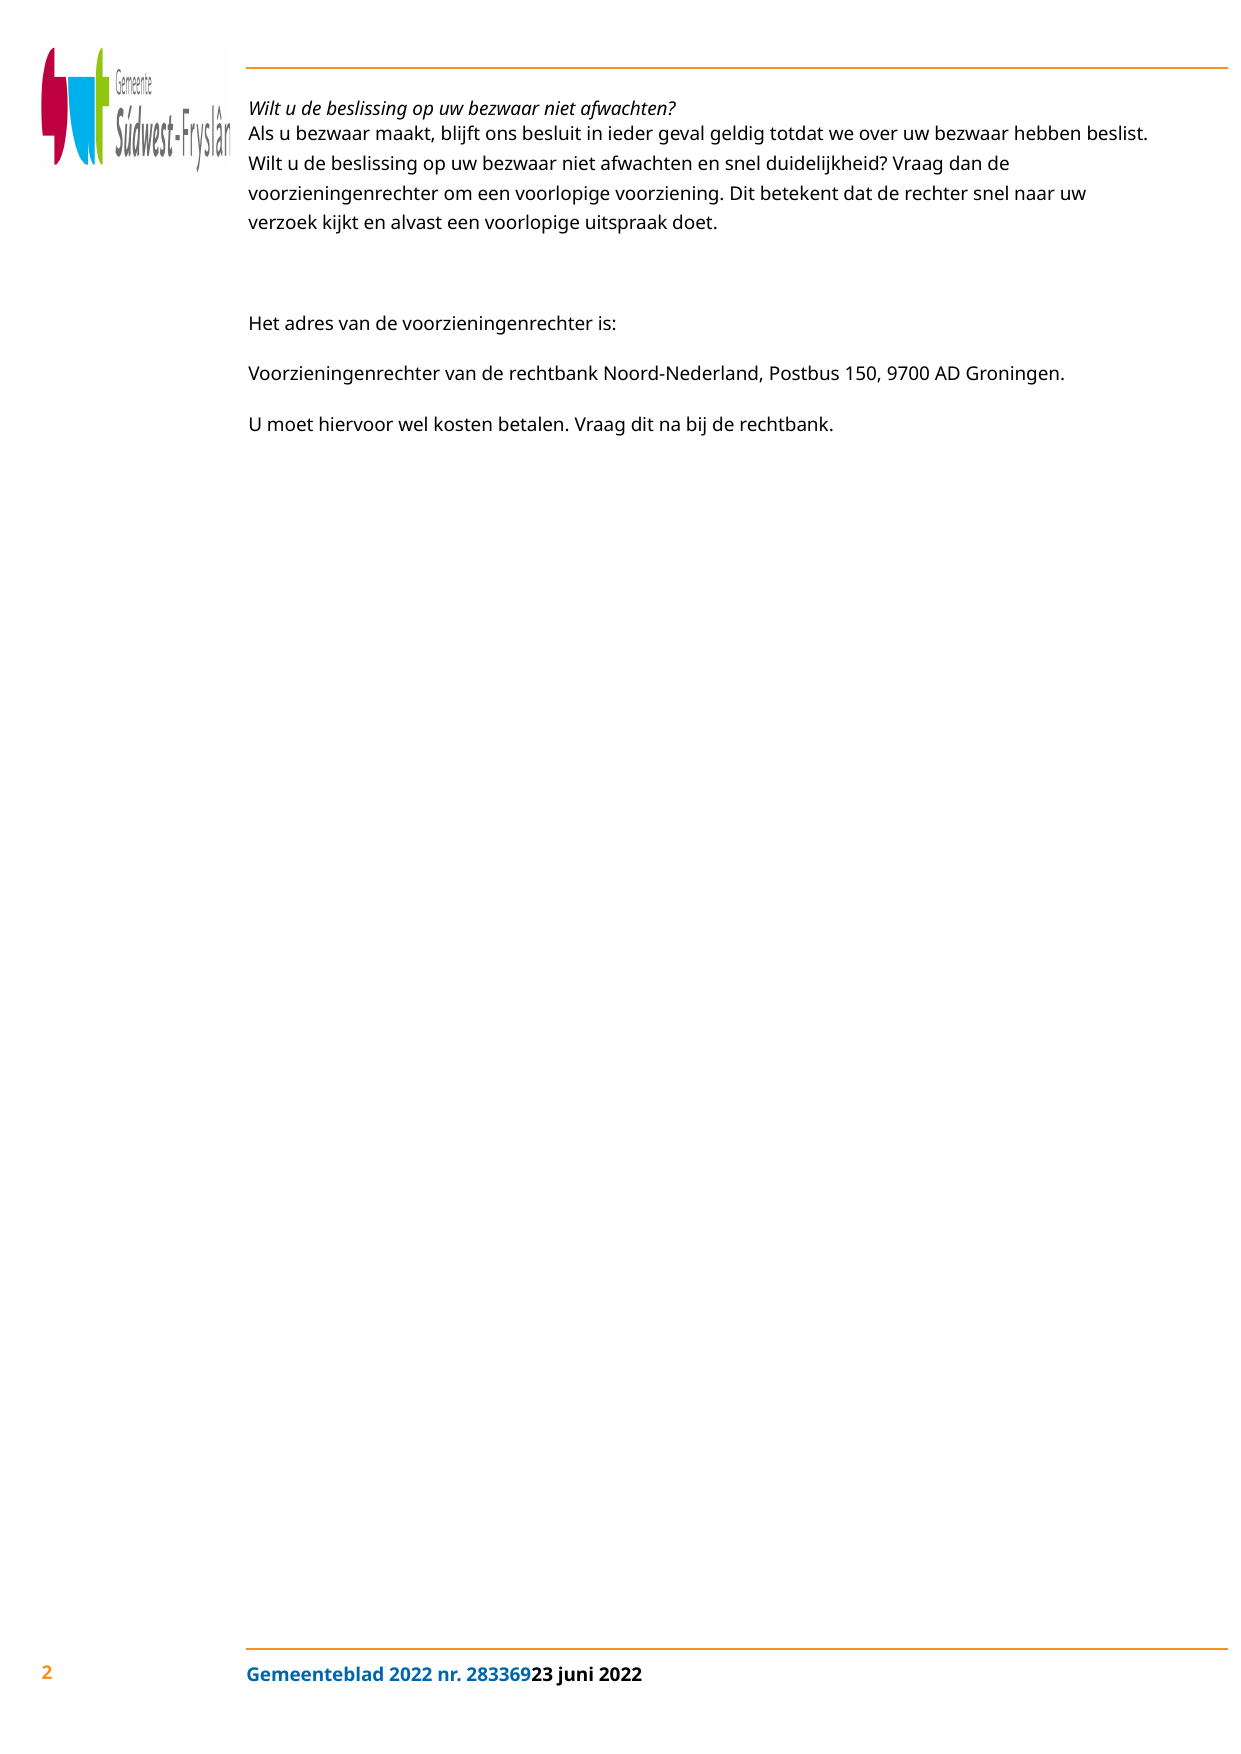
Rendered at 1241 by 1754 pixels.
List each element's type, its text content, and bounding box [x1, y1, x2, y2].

text Wilt u de beslissing op uw bezwaar niet afwachten? [248, 95, 1152, 121]
text Voorzieningenrechter van de rechtbank Noord-Nederland, Postbus 150, 9700 AD Groningen. [248, 361, 1152, 386]
text Het adres van de voorzieningenrechter is: [248, 310, 1152, 336]
picture [41, 47, 231, 172]
text Als u bezwaar maakt, blijft ons besluit in ieder geval geldig totdat we over uw bezwaar hebben beslist. Wilt u de beslissing op uw bezwaar niet afwachten en snel duidelijkheid? Vraag dan de voorzieningenrechter om een voorlopige voorziening. Dit betekent dat de rechter snel naar uw verzoek kijkt en alvast een voorlopige uitspraak doet. [248, 121, 1152, 235]
text U moet hiervoor wel kosten betalen. Vraag dit na bij de rechtbank. [248, 411, 1152, 437]
